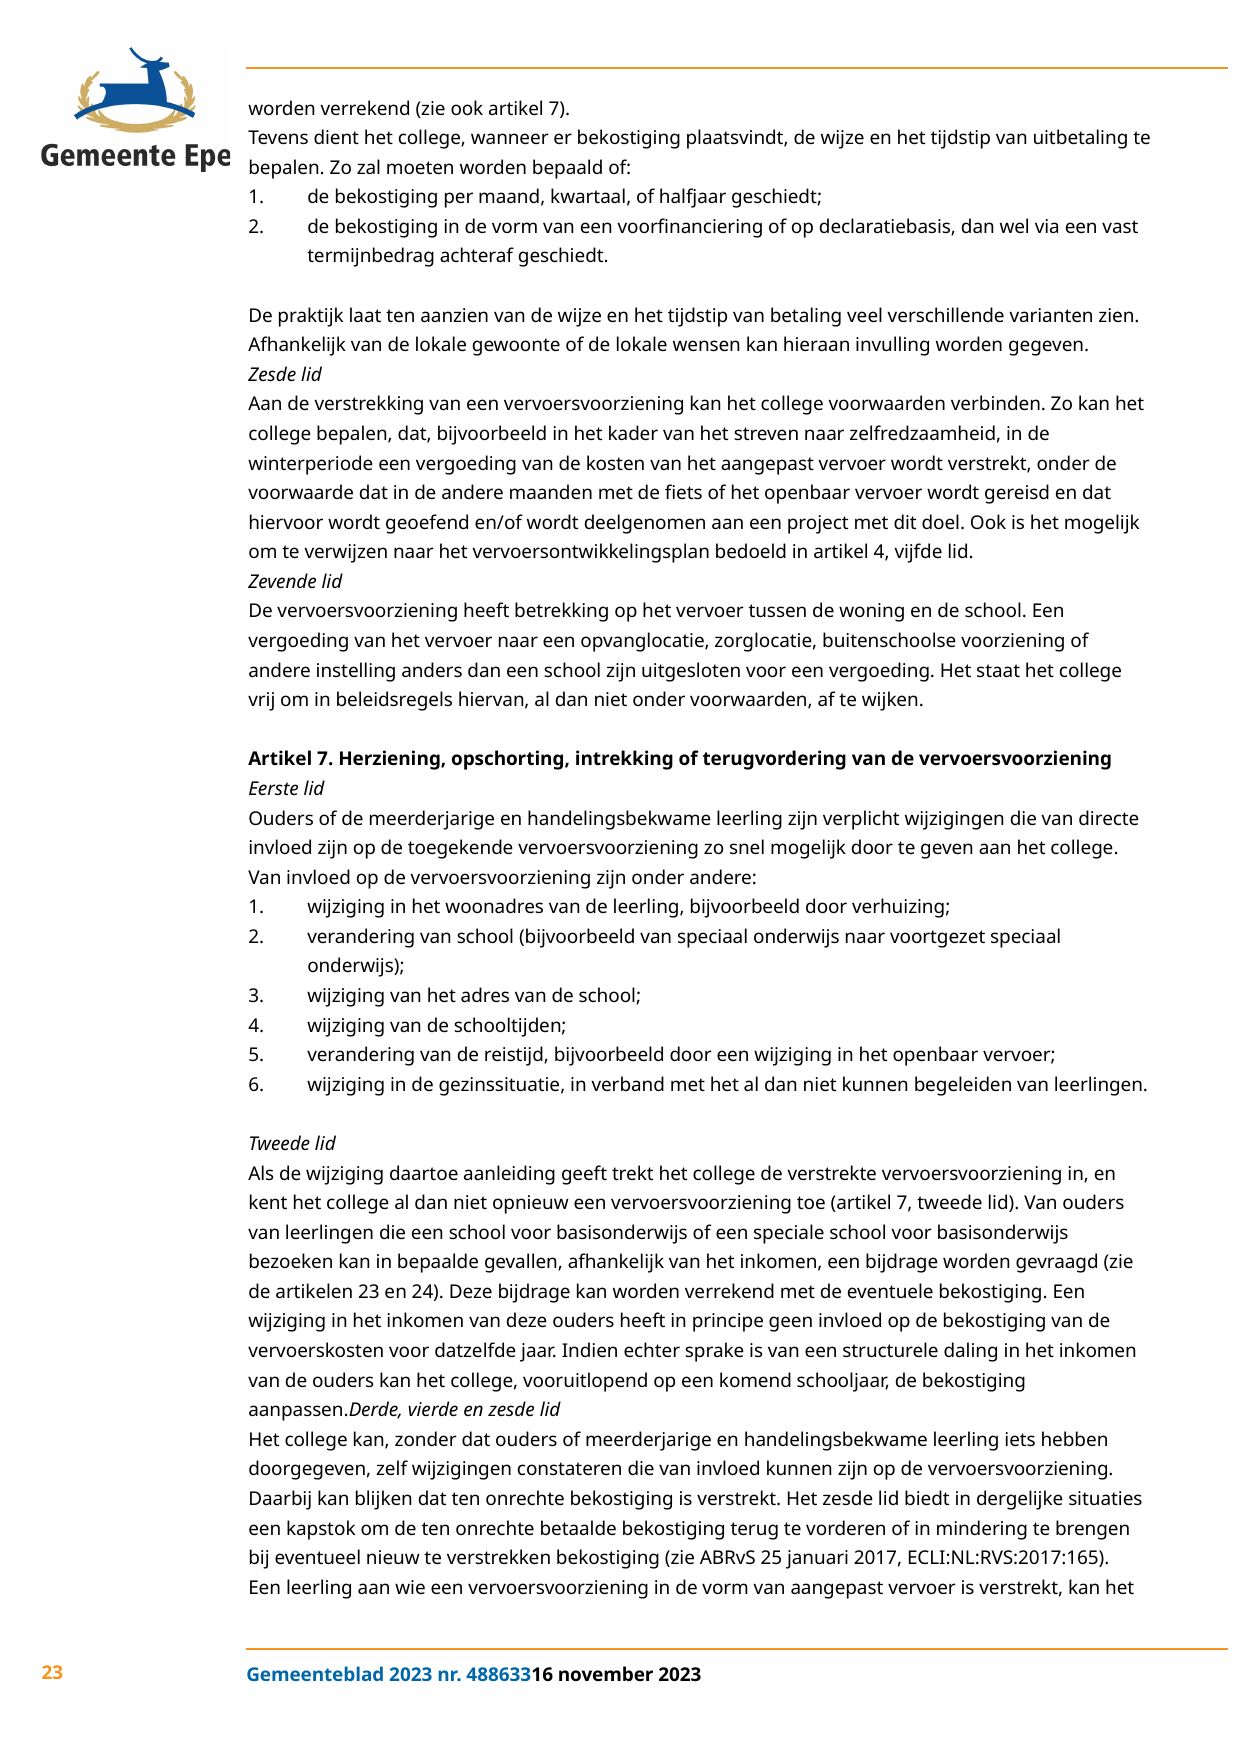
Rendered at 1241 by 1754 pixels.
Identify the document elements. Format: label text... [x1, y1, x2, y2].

list wijziging in de gezinssituatie, in verband met het al dan niet kunnen begeleiden van leerlingen. [248, 1071, 1152, 1097]
text Aan de verstrekking van een vervoersvoorziening kan het college voorwaarden verbinden. Zo kan het college bepalen, dat, bijvoorbeeld in het kader van het streven naar zelfredzaamheid, in de winterperiode een vergoeding van de kosten van het aangepast vervoer wordt verstrekt, onder de voorwaarde dat in de andere maanden met de fiets of het openbaar vervoer wordt gereisd en dat hiervoor wordt geoefend en/of wordt deelgenomen aan een project met dit doel. Ook is het mogelijk om te verwijzen naar het vervoersontwikkelingsplan bedoeld in artikel 4, vijfde lid. [248, 391, 1152, 564]
text worden verrekend (zie ook artikel 7). [248, 95, 1152, 121]
text Het college kan, zonder dat ouders of meerderjarige en handelingsbekwame leerling iets hebben doorgegeven, zelf wijzigingen constateren die van invloed kunnen zijn op de vervoersvoorziening. Daarbij kan blijken dat ten onrechte bekostiging is verstrekt. Het zesde lid biedt in dergelijke situaties een kapstok om de ten onrechte betaalde bekostiging terug te vorderen of in mindering te brengen bij eventueel nieuw te verstrekken bekostiging (zie ABRvS 25 januari 2017, ECLI:NL:RVS:2017:165). [248, 1426, 1152, 1570]
text De praktijk laat ten aanzien van de wijze en het tijdstip van betaling veel verschillende varianten zien. Afhankelijk van de lokale gewoonte of de lokale wensen kan hieraan invulling worden gegeven. [248, 302, 1152, 357]
text Zevende lid [248, 568, 1152, 594]
text Een leerling aan wie een vervoersvoorziening in de vorm van aangepast vervoer is verstrekt, kan het [248, 1574, 1152, 1600]
text Tevens dient het college, wanneer er bekostiging plaatsvindt, de wijze en het tijdstip van uitbetaling te bepalen. Zo zal moeten worden bepaald of: [248, 124, 1152, 180]
text Ouders of de meerderjarige en handelingsbekwame leerling zijn verplicht wijzigingen die van directe invloed zijn op de toegekende vervoersvoorziening zo snel mogelijk door te geven aan het college. Van invloed op de vervoersvoorziening zijn onder andere: [248, 805, 1152, 890]
list de bekostiging per maand, kwartaal, of halfjaar geschiedt; [248, 183, 1152, 209]
text Eerste lid [248, 775, 1152, 801]
text Tweede lid [248, 1130, 1152, 1156]
list verandering van school (bijvoorbeeld van speciaal onderwijs naar voortgezet speciaal onderwijs); [248, 923, 1152, 978]
text De vervoersvoorziening heeft betrekking op het vervoer tussen de woning en de school. Een vergoeding van het vervoer naar een opvanglocatie, zorglocatie, buitenschoolse voorziening of andere instelling anders dan een school zijn uitgesloten voor een vergoeding. Het staat het college vrij om in beleidsregels hiervan, al dan niet onder voorwaarden, af te wijken. [248, 598, 1152, 712]
picture [41, 47, 231, 172]
text Zesde lid [248, 361, 1152, 387]
list de bekostiging in de vorm van een voorfinanciering of op declaratiebasis, dan wel via een vast termijnbedrag achteraf geschiedt. [248, 213, 1152, 268]
list wijziging in het woonadres van de leerling, bijvoorbeeld door verhuizing; [248, 893, 1152, 919]
list wijziging van de schooltijden; [248, 1012, 1152, 1038]
list wijziging van het adres van de school; [248, 982, 1152, 1008]
list verandering van de reistijd, bijvoorbeeld door een wijziging in het openbaar vervoer; [248, 1041, 1152, 1067]
text Artikel 7. Herziening, opschorting, intrekking of terugvordering van de vervoersvoorziening [248, 746, 1152, 771]
text Als de wijziging daartoe aanleiding geeft trekt het college de verstrekte vervoersvoorziening in, en kent het college al dan niet opnieuw een vervoersvoorziening toe (artikel 7, tweede lid). Van ouders van leerlingen die een school voor basisonderwijs of een speciale school voor basisonderwijs bezoeken kan in bepaalde gevallen, afhankelijk van het inkomen, een bijdrage worden gevraagd (zie de artikelen 23 en 24). Deze bijdrage kan worden verrekend met de eventuele bekostiging. Een wijziging in het inkomen van deze ouders heeft in principe geen invloed op de bekostiging van de vervoerskosten voor datzelfde jaar. Indien echter sprake is van een structurele daling in het inkomen van de ouders kan het college, vooruitlopend op een komend schooljaar, de bekostiging aanpassen.Derde, vierde en zesde lid [248, 1160, 1152, 1422]
